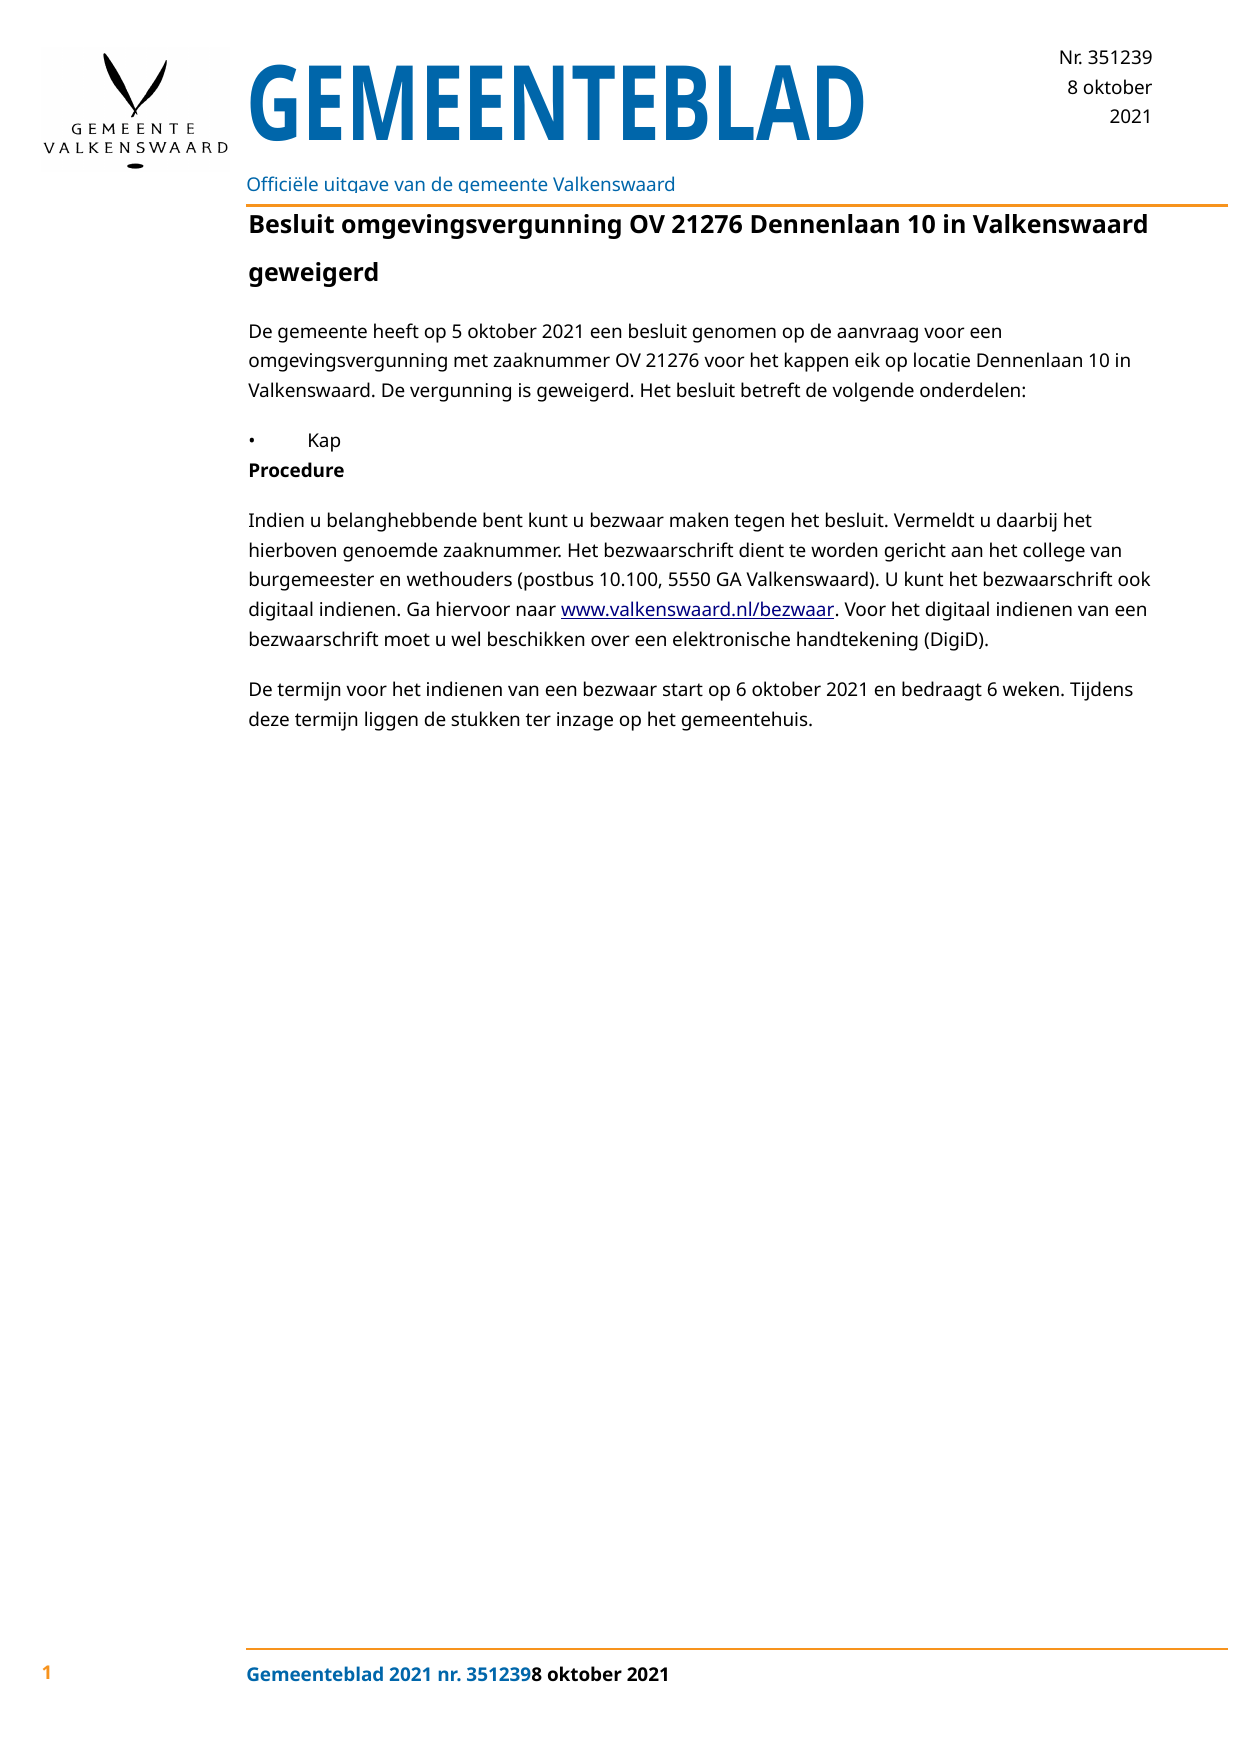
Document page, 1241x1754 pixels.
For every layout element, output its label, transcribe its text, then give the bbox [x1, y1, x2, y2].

text De termijn voor het indienen van een bezwaar start op 6 oktober 2021 en bedraagt 6 weken. Tijdens deze termijn liggen de stukken ter inzage op het gemeentehuis. [248, 676, 1152, 732]
picture [41, 47, 231, 172]
list Kap [248, 427, 1152, 453]
text Besluit omgevingsvergunning OV 21276 Dennenlaan 10 in Valkenswaard geweigerd [248, 207, 1152, 288]
text De gemeente heeft op 5 oktober 2021 een besluit genomen op de aanvraag voor een omgevingsvergunning met zaaknummer OV 21276 voor het kappen eik op locatie Dennenlaan 10 in Valkenswaard. De vergunning is geweigerd. Het besluit betreft de volgende onderdelen: [248, 318, 1152, 403]
text Procedure [248, 457, 1152, 483]
text Indien u belanghebbende bent kunt u bezwaar maken tegen het besluit. Vermeldt u daarbij het hierboven genoemde zaaknummer. Het bezwaarschrift dient te worden gericht aan het college van burgemeester en wethouders (postbus 10.100, 5550 GA Valkenswaard). U kunt het bezwaarschrift ook digitaal indienen. Ga hiervoor naar www.valkenswaard.nl/bezwaar. Voor het digitaal indienen van een bezwaarschrift moet u wel beschikken over een elektronische handtekening (DigiD). [248, 507, 1152, 652]
